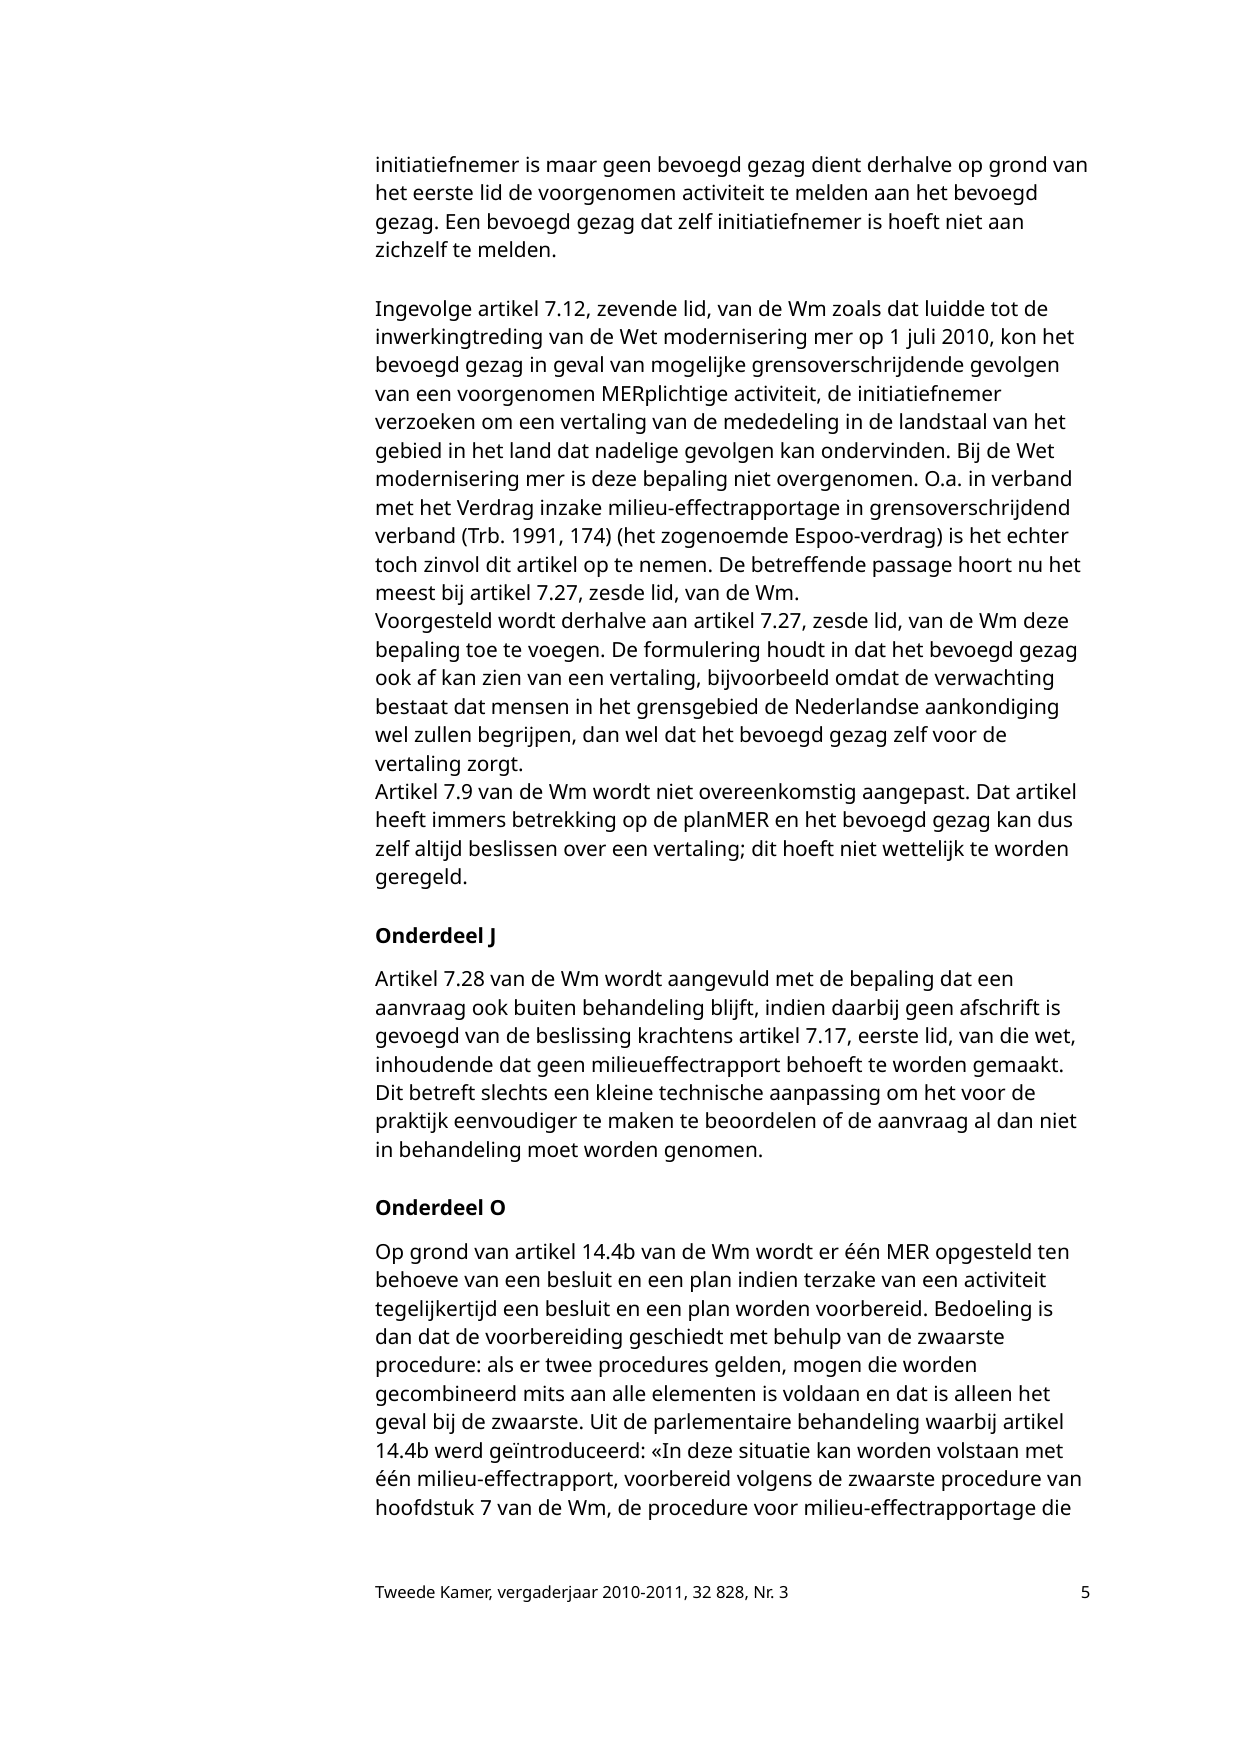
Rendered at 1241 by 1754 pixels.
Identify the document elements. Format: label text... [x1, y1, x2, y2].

text Onderdeel J [375, 921, 1090, 949]
text Ingevolge artikel 7.12, zevende lid, van de Wm zoals dat luidde tot de inwerkingtreding van de Wet modernisering mer op 1 juli 2010, kon het bevoegd gezag in geval van mogelijke grensoverschrijdende gevolgen van een voorgenomen MERplichtige activiteit, de initiatiefnemer verzoeken om een vertaling van de mededeling in de landstaal van het gebied in het land dat nadelige gevolgen kan ondervinden. Bij de Wet modernisering mer is deze bepaling niet overgenomen. O.a. in verband met het Verdrag inzake milieu-effectrapportage in grensoverschrijdend verband (Trb. 1991, 174) (het zogenoemde Espoo-verdrag) is het echter toch zinvol dit artikel op te nemen. De betreffende passage hoort nu het meest bij artikel 7.27, zesde lid, van de Wm. [375, 294, 1090, 607]
text Onderdeel O [375, 1193, 1090, 1222]
text initiatiefnemer is maar geen bevoegd gezag dient derhalve op grond van het eerste lid de voorgenomen activiteit te melden aan het bevoegd gezag. Een bevoegd gezag dat zelf initiatiefnemer is hoeft niet aan zichzelf te melden. [375, 150, 1090, 264]
text Artikel 7.9 van de Wm wordt niet overeenkomstig aangepast. Dat artikel heeft immers betrekking op de planMER en het bevoegd gezag kan dus zelf altijd beslissen over een vertaling; dit hoeft niet wettelijk te worden geregeld. [375, 777, 1090, 891]
text Op grond van artikel 14.4b van de Wm wordt er één MER opgesteld ten behoeve van een besluit en een plan indien terzake van een activiteit tegelijkertijd een besluit en een plan worden voorbereid. Bedoeling is dan dat de voorbereiding geschiedt met behulp van de zwaarste procedure: als er twee procedures gelden, mogen die worden gecombineerd mits aan alle elementen is voldaan en dat is alleen het geval bij de zwaarste. Uit de parlementaire behandeling waarbij artikel 14.4b werd geïntroduceerd: «In deze situatie kan worden volstaan met één milieu-effectrapport, voorbereid volgens de zwaarste procedure van hoofdstuk 7 van de Wm, de procedure voor milieu-effectrapportage die [375, 1237, 1090, 1521]
text Artikel 7.28 van de Wm wordt aangevuld met de bepaling dat een aanvraag ook buiten behandeling blijft, indien daarbij geen afschrift is gevoegd van de beslissing krachtens artikel 7.17, eerste lid, van die wet, inhoudende dat geen milieueffectrapport behoeft te worden gemaakt. Dit betreft slechts een kleine technische aanpassing om het voor de praktijk eenvoudiger te maken te beoordelen of de aanvraag al dan niet in behandeling moet worden genomen. [375, 964, 1090, 1163]
text Voorgesteld wordt derhalve aan artikel 7.27, zesde lid, van de Wm deze bepaling toe te voegen. De formulering houdt in dat het bevoegd gezag ook af kan zien van een vertaling, bijvoorbeeld omdat de verwachting bestaat dat mensen in het grensgebied de Nederlandse aankondiging wel zullen begrijpen, dan wel dat het bevoegd gezag zelf voor de vertaling zorgt. [375, 607, 1090, 777]
